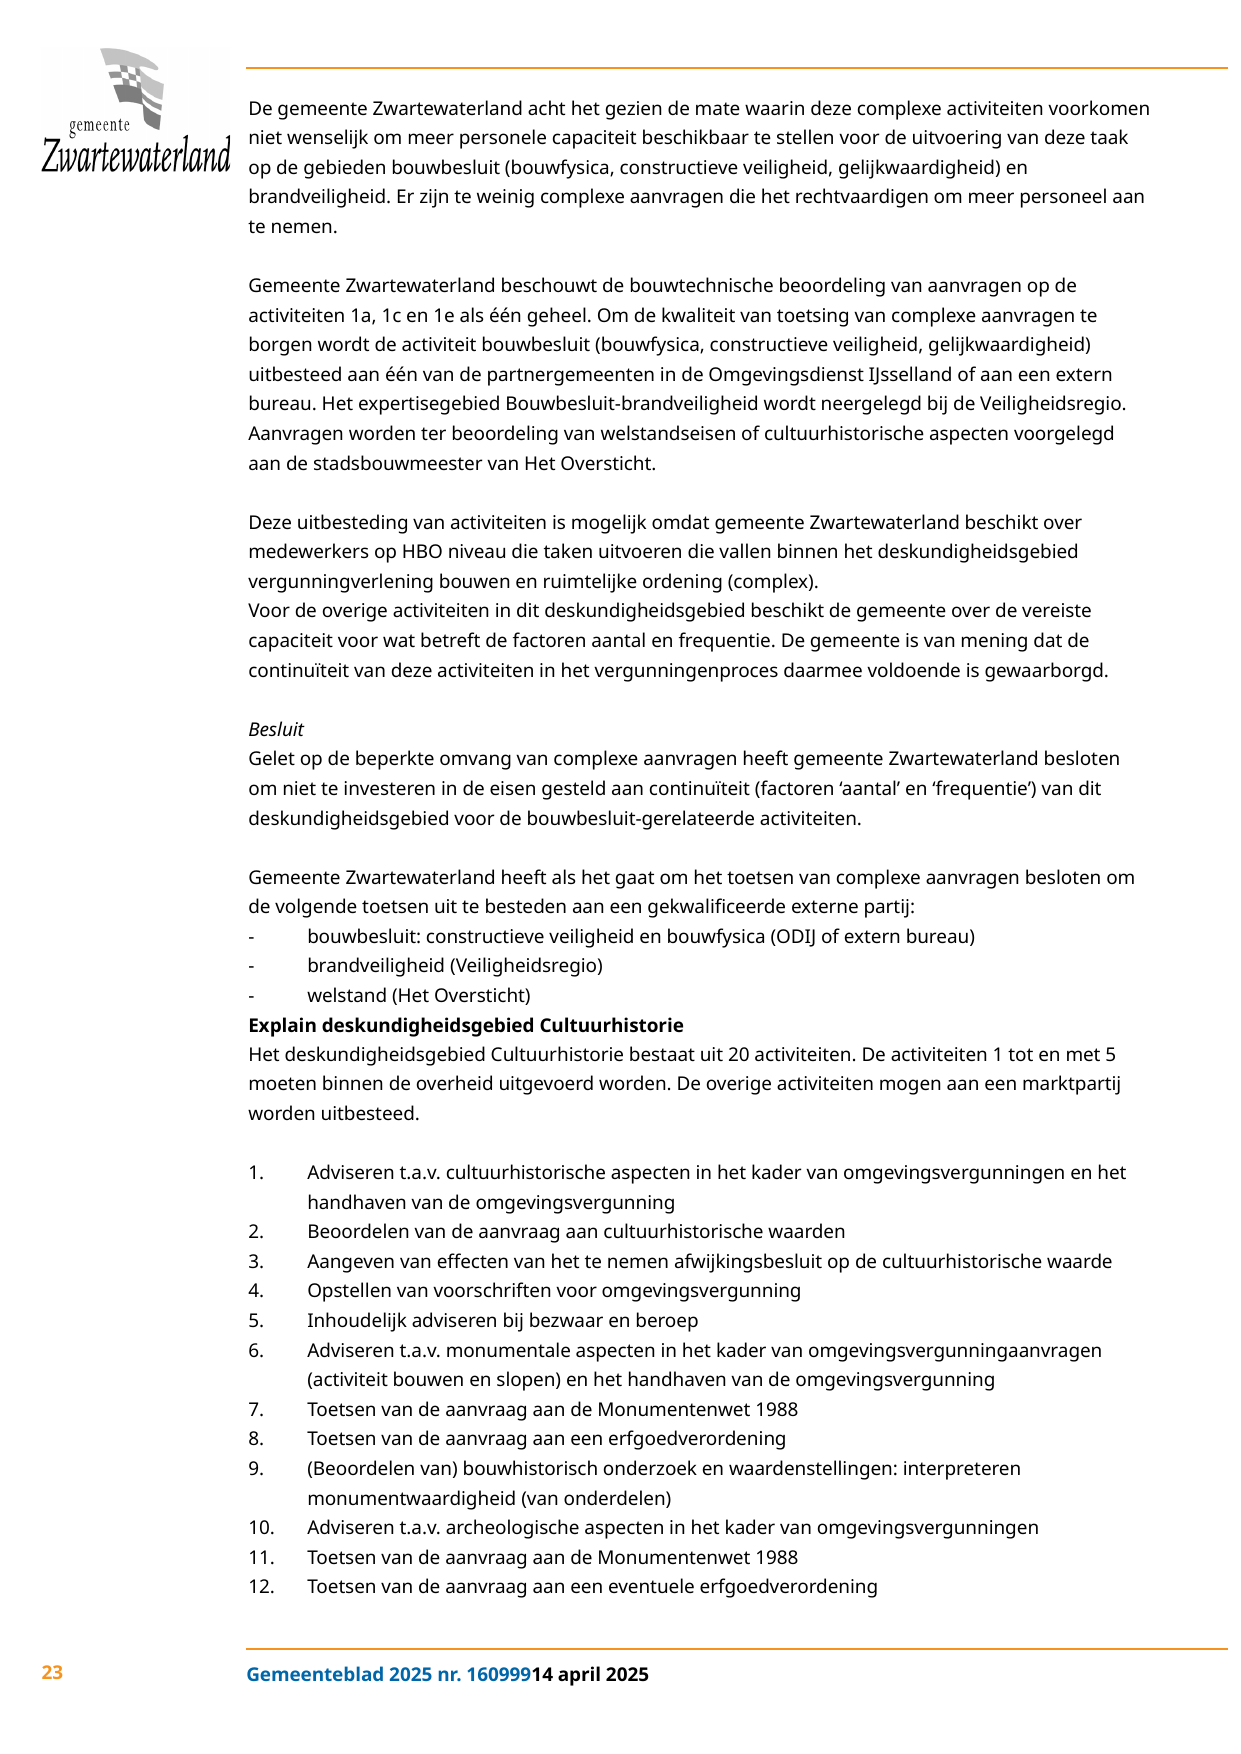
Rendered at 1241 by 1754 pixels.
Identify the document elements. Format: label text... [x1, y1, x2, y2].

text Gemeente Zwartewaterland beschouwt de bouwtechnische beoordeling van aanvragen op de activiteiten 1a, 1c en 1e als één geheel. Om de kwaliteit van toetsing van complexe aanvragen te borgen wordt de activiteit bouwbesluit (bouwfysica, constructieve veiligheid, gelijkwaardigheid) uitbesteed aan één van de partnergemeenten in de Omgevingsdienst IJsselland of aan een extern bureau. Het expertisegebied Bouwbesluit-brandveiligheid wordt neergelegd bij de Veiligheidsregio. [248, 272, 1152, 416]
list bouwbesluit: constructieve veiligheid en bouwfysica (ODIJ of extern bureau) [248, 923, 1152, 949]
list brandveiligheid (Veiligheidsregio) [248, 953, 1152, 978]
list Aangeven van effecten van het te nemen afwijkingsbesluit op de cultuurhistorische waarde [248, 1248, 1152, 1274]
table_header Explain deskundigheidsgebied Cultuurhistorie [248, 1012, 1152, 1038]
text Deze uitbesteding van activiteiten is mogelijk omdat gemeente Zwartewaterland beschikt over medewerkers op HBO niveau die taken uitvoeren die vallen binnen het deskundigheidsgebied vergunningverlening bouwen en ruimtelijke ordening (complex). [248, 509, 1152, 594]
list welstand (Het Oversticht) [248, 982, 1152, 1008]
list (Beoordelen van) bouwhistorisch onderzoek en waardenstellingen: interpreteren monumentwaardigheid (van onderdelen) [248, 1455, 1152, 1510]
list Toetsen van de aanvraag aan een erfgoedverordening [248, 1426, 1152, 1451]
list Opstellen van voorschriften voor omgevingsvergunning [248, 1278, 1152, 1303]
text De gemeente Zwartewaterland acht het gezien de mate waarin deze complexe activiteiten voorkomen niet wenselijk om meer personele capaciteit beschikbaar te stellen voor de uitvoering van deze taak op de gebieden bouwbesluit (bouwfysica, constructieve veiligheid, gelijkwaardigheid) en brandveiligheid. Er zijn te weinig complexe aanvragen die het rechtvaardigen om meer personeel aan te nemen. [248, 95, 1152, 239]
list Adviseren t.a.v. archeologische aspecten in het kader van omgevingsvergunningen [248, 1514, 1152, 1540]
list Inhoudelijk adviseren bij bezwaar en beroep [248, 1307, 1152, 1333]
list Toetsen van de aanvraag aan de Monumentenwet 1988 [248, 1396, 1152, 1422]
list Toetsen van de aanvraag aan een eventuele erfgoedverordening [248, 1573, 1152, 1599]
list Adviseren t.a.v. cultuurhistorische aspecten in het kader van omgevingsvergunningen en het handhaven van de omgevingsvergunning [248, 1159, 1152, 1214]
picture [41, 47, 231, 172]
text Gelet op de beperkte omvang van complexe aanvragen heeft gemeente Zwartewaterland besloten om niet te investeren in de eisen gesteld aan continuïteit (factoren ‘aantal’ en ‘frequentie’) van dit deskundigheidsgebied voor de bouwbesluit-gerelateerde activiteiten. [248, 746, 1152, 831]
text Aanvragen worden ter beoordeling van welstandseisen of cultuurhistorische aspecten voorgelegd aan de stadsbouwmeester van Het Oversticht. [248, 420, 1152, 476]
list Toetsen van de aanvraag aan de Monumentenwet 1988 [248, 1544, 1152, 1569]
list Beoordelen van de aanvraag aan cultuurhistorische waarden [248, 1218, 1152, 1244]
text Voor de overige activiteiten in dit deskundigheidsgebied beschikt de gemeente over de vereiste capaciteit voor wat betreft de factoren aantal en frequentie. De gemeente is van mening dat de continuïteit van deze activiteiten in het vergunningenproces daarmee voldoende is gewaarborgd. [248, 598, 1152, 683]
text Het deskundigheidsgebied Cultuurhistorie bestaat uit 20 activiteiten. De activiteiten 1 tot en met 5 moeten binnen de overheid uitgevoerd worden. De overige activiteiten mogen aan een marktpartij worden uitbesteed. [248, 1041, 1152, 1126]
list Adviseren t.a.v. monumentale aspecten in het kader van omgevingsvergunningaanvragen (activiteit bouwen en slopen) en het handhaven van de omgevingsvergunning [248, 1337, 1152, 1392]
text Gemeente Zwartewaterland heeft als het gaat om het toetsen van complexe aanvragen besloten om de volgende toetsen uit te besteden aan een gekwalificeerde externe partij: [248, 864, 1152, 919]
text Besluit [248, 716, 1152, 742]
